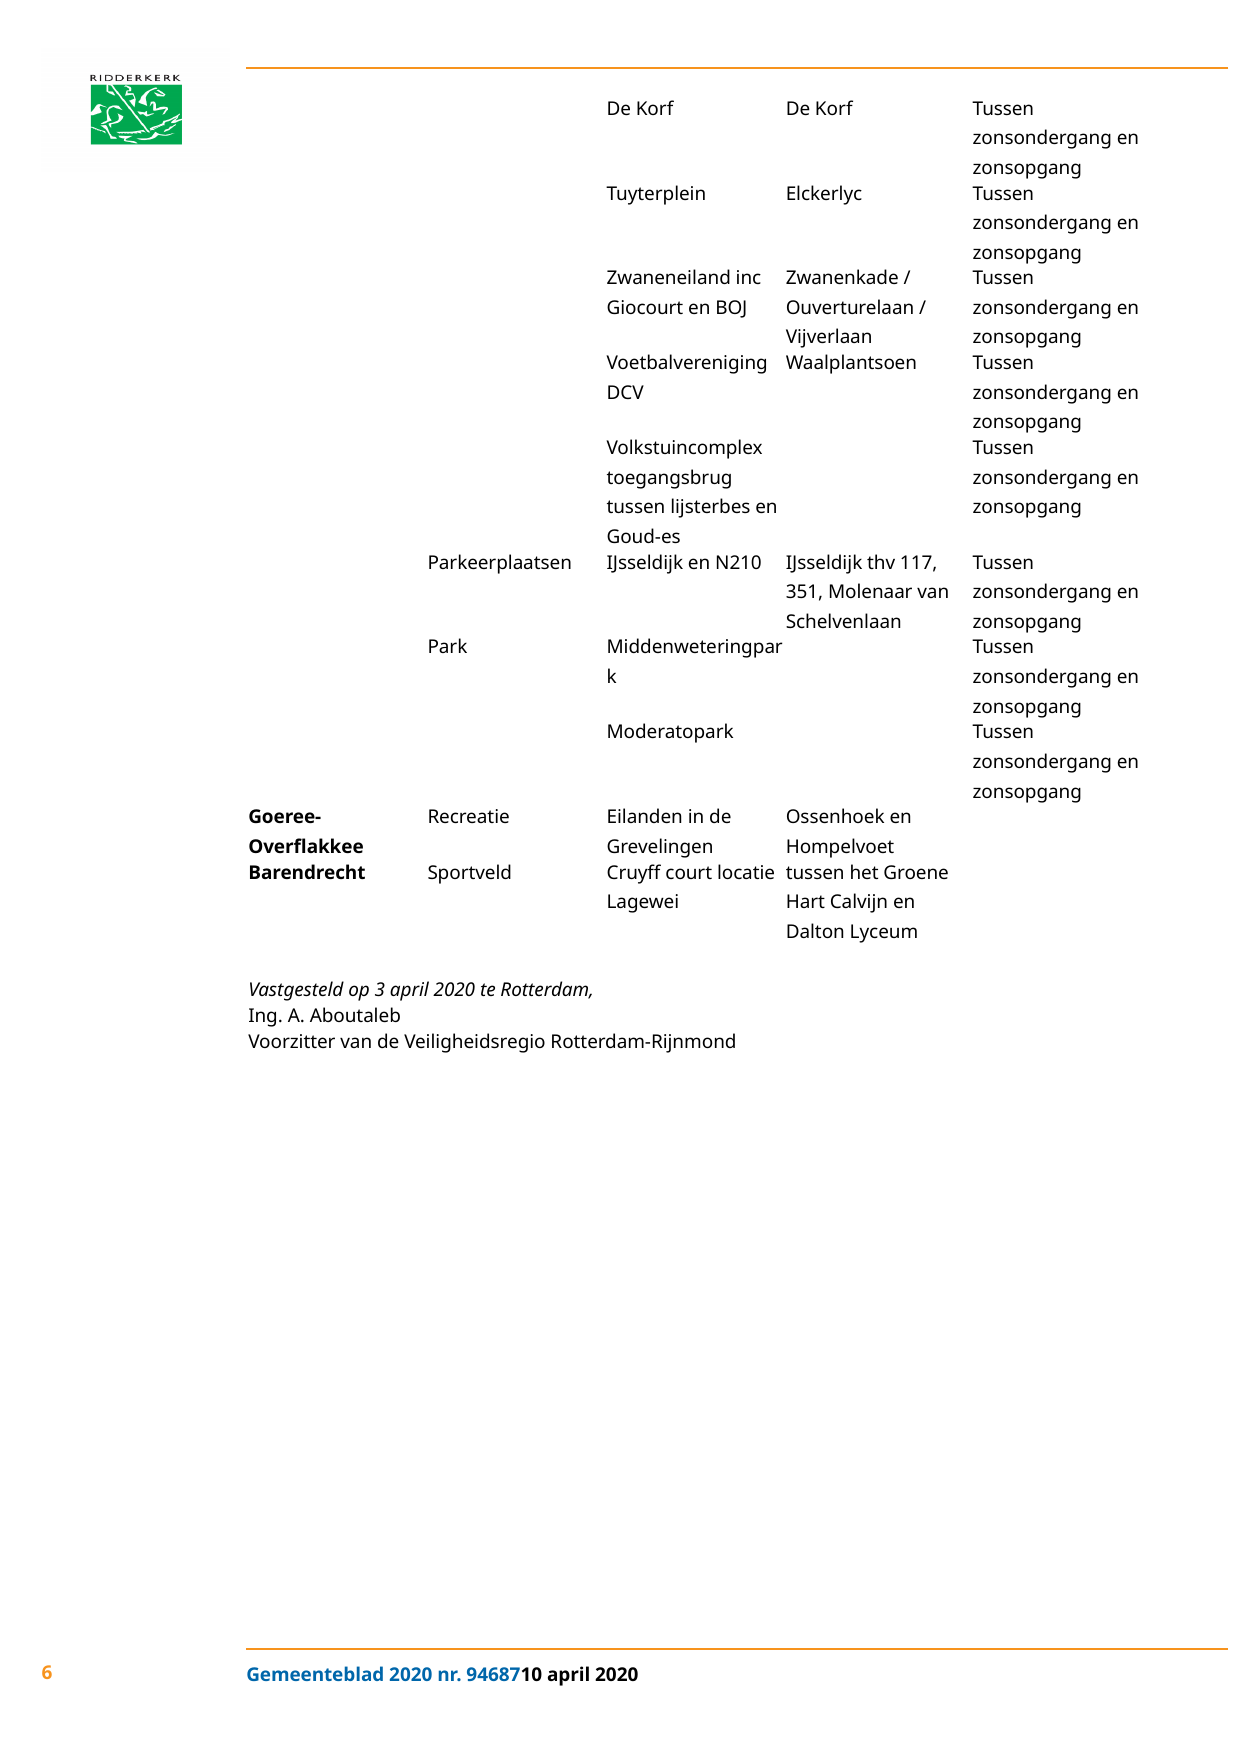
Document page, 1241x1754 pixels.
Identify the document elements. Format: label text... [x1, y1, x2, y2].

table_cell [973, 859, 1152, 944]
table_cell Tussen zonsondergang en zonsopgang [973, 434, 1152, 549]
table_cell De Korf [786, 95, 972, 180]
table_cell tussen het Groene Hart Calvijn en Dalton Lyceum [786, 859, 972, 944]
table_cell Tussen zonsondergang en zonsopgang [973, 95, 1152, 180]
table_cell Barendrecht [248, 859, 427, 944]
table_cell Tussen zonsondergang en zonsopgang [973, 634, 1152, 719]
table_cell IJsseldijk thv 117, 351, Molenaar van Schelvenlaan [786, 549, 972, 634]
table_cell [248, 95, 427, 803]
table_cell De Korf [606, 95, 786, 180]
table_cell Elckerlyc [786, 180, 972, 264]
table_cell Zwaneneiland inc Giocourt en BOJ [606, 265, 786, 349]
table_cell [427, 95, 606, 549]
table_cell Tussen zonsondergang en zonsopgang [973, 719, 1152, 803]
table_cell Parkeerplaatsen [427, 549, 606, 634]
table_cell Park [427, 634, 606, 803]
table_cell Tuyterplein [606, 180, 786, 264]
table_cell IJsseldijk en N210 [606, 549, 786, 634]
table_cell [786, 719, 972, 803]
table_cell Zwanenkade / Ouverturelaan / Vijverlaan [786, 265, 972, 349]
table_cell Voetbalvereniging DCV [606, 350, 786, 434]
table_cell [973, 804, 1152, 859]
text Vastgesteld op 3 april 2020 te Rotterdam, [248, 977, 1152, 1002]
table_cell Waalplantsoen [786, 350, 972, 434]
table_cell Eilanden in de Grevelingen [606, 804, 786, 859]
table_cell Tussen zonsondergang en zonsopgang [973, 265, 1152, 349]
table_cell Recreatie [427, 804, 606, 859]
table_cell [786, 634, 972, 719]
table_cell Goeree- Overflakkee [248, 804, 427, 859]
table_cell Middenweteringpark [606, 634, 786, 719]
table_cell Tussen zonsondergang en zonsopgang [973, 350, 1152, 434]
table_cell Moderatopark [606, 719, 786, 803]
table_cell Tussen zonsondergang en zonsopgang [973, 549, 1152, 634]
table_cell [786, 434, 972, 549]
text Voorzitter van de Veiligheidsregio Rotterdam-Rijnmond [248, 1028, 1152, 1054]
picture [41, 47, 231, 172]
table_cell Volkstuincomplex toegangsbrug tussen lijsterbes en Goud-es [606, 434, 786, 549]
text Ing. A. Aboutaleb [248, 1002, 1152, 1028]
table_cell Tussen zonsondergang en zonsopgang [973, 180, 1152, 264]
table_cell Ossenhoek en Hompelvoet [786, 804, 972, 859]
table_cell Sportveld [427, 859, 606, 944]
table_cell Cruyff court locatie Lagewei [606, 859, 786, 944]
